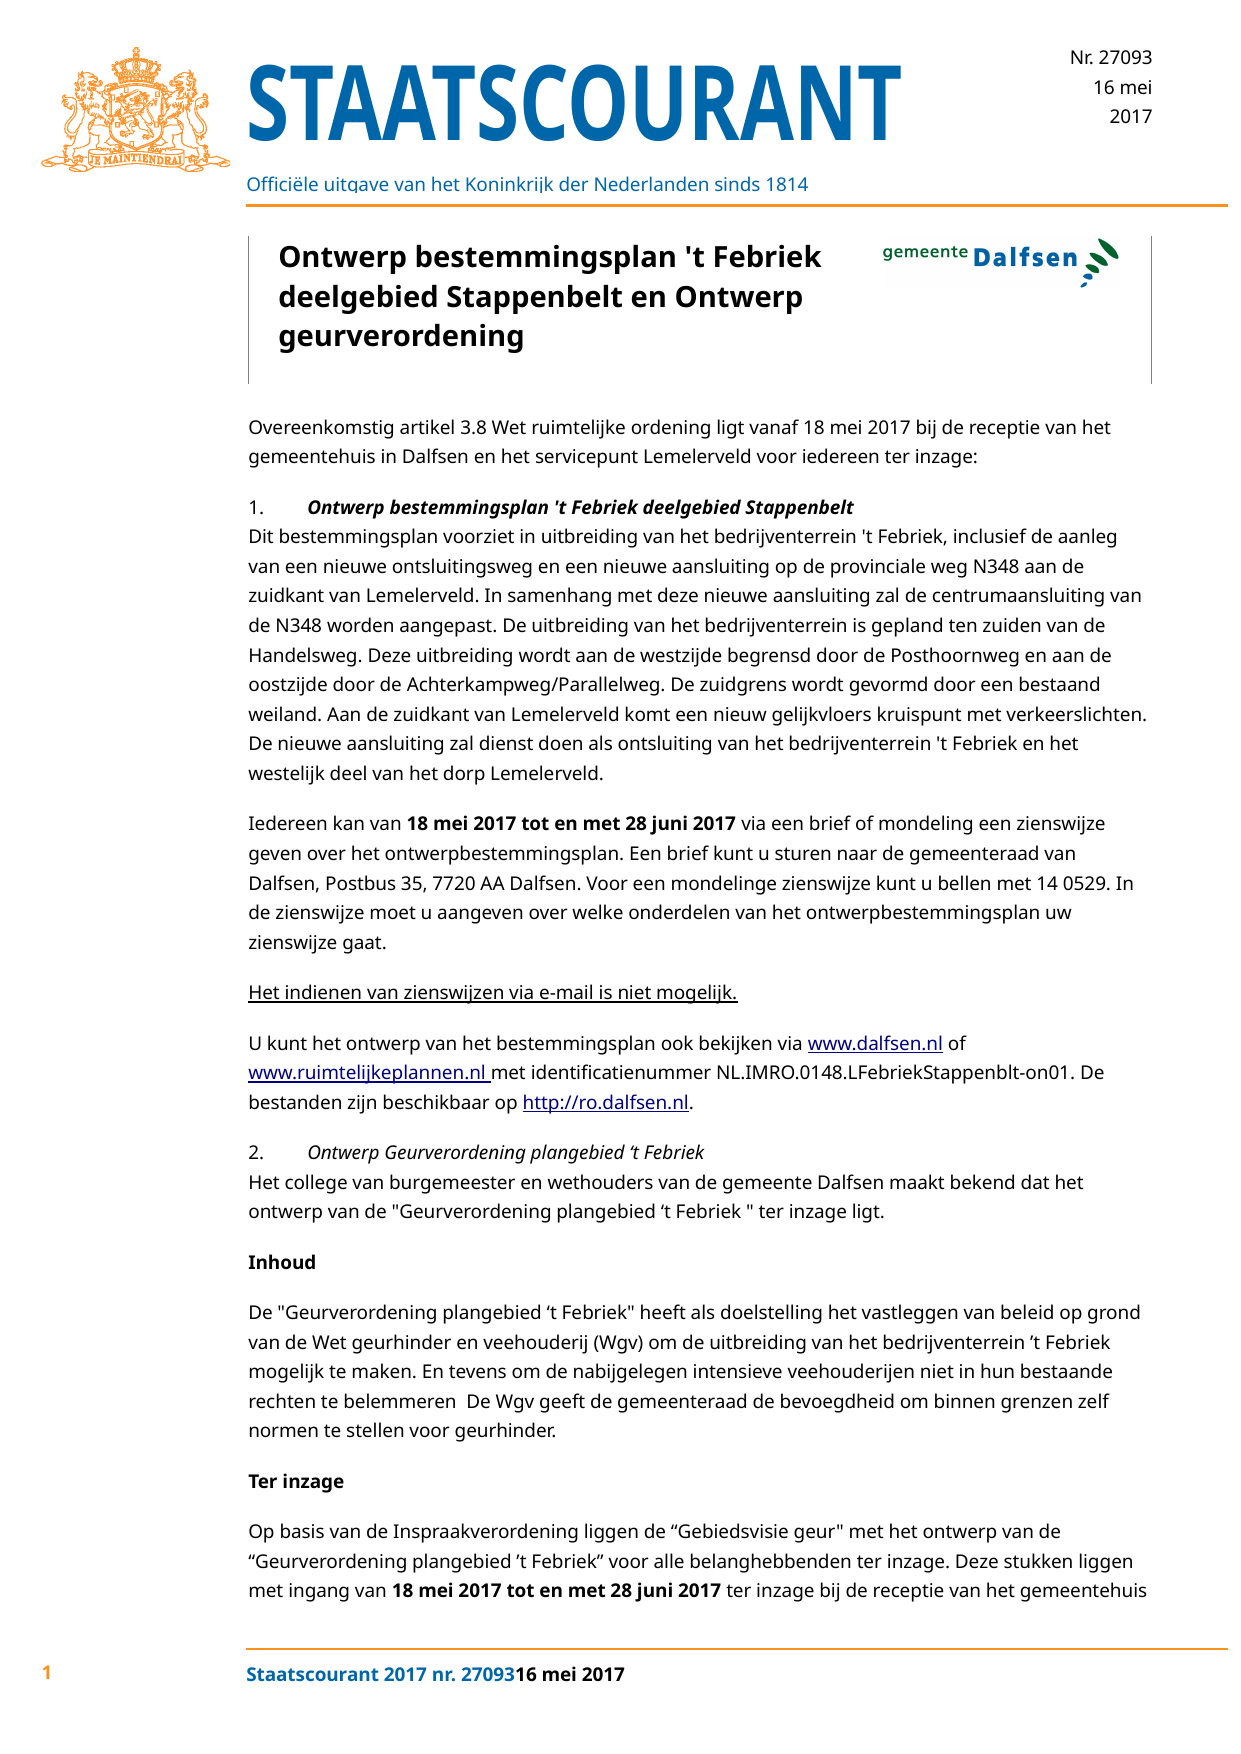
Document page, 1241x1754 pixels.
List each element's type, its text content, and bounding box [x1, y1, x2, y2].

table_header [850, 236, 1151, 384]
list Ontwerp bestemmingsplan 't Febriek deelgebied Stappenbelt [248, 494, 1152, 520]
text Het college van burgemeester en wethouders van de gemeente Dalfsen maakt bekend dat het ontwerp van de "Geurverordening plangebied ‘t Febriek " ter inzage ligt. [248, 1169, 1152, 1224]
text Inhoud [248, 1249, 1152, 1275]
picture [41, 47, 231, 172]
picture [882, 236, 1119, 289]
text Ter inzage [248, 1468, 1152, 1494]
text De "Geurverordening plangebied ‘t Febriek" heeft als doelstelling het vastleggen van beleid op grond van de Wet geurhinder en veehouderij (Wgv) om de uitbreiding van het bedrijventerrein ’t Febriek mogelijk te maken. En tevens om de nabijgelegen intensieve veehouderijen niet in hun bestaande rechten te belemmeren De Wgv geeft de gemeenteraad de bevoegdheid om binnen grenzen zelf normen te stellen voor geurhinder. [248, 1299, 1152, 1443]
text Op basis van de Inspraakverordening liggen de “Gebiedsvisie geur" met het ontwerp van de “Geurverordening plangebied ’t Febriek” voor alle belanghebbenden ter inzage. Deze stukken liggen met ingang van 18 mei 2017 tot en met 28 juni 2017 ter inzage bij de receptie van het gemeentehuis [248, 1518, 1152, 1603]
list Ontwerp Geurverordening plangebied ‘t Febriek [248, 1139, 1152, 1165]
text Dit bestemmingsplan voorziet in uitbreiding van het bedrijventerrein 't Febriek, inclusief de aanleg van een nieuwe ontsluitingsweg en een nieuwe aansluiting op de provinciale weg N348 aan de zuidkant van Lemelerveld. In samenhang met deze nieuwe aansluiting zal de centrumaansluiting van de N348 worden aangepast. De uitbreiding van het bedrijventerrein is gepland ten zuiden van de Handelsweg. Deze uitbreiding wordt aan de westzijde begrensd door de Posthoornweg en aan de oostzijde door de Achterkampweg/Parallelweg. De zuidgrens wordt gevormd door een bestaand weiland. Aan de zuidkant van Lemelerveld komt een nieuw gelijkvloers kruispunt met verkeerslichten. De nieuwe aansluiting zal dienst doen als ontsluiting van het bedrijventerrein 't Febriek en het westelijk deel van het dorp Lemelerveld. [248, 523, 1152, 786]
text Het indienen van zienswijzen via e-mail is niet mogelijk. [248, 979, 1152, 1005]
table_header Ontwerp bestemmingsplan 't Febriek deelgebied Stappenbelt en Ontwerp geurverordening [249, 236, 850, 384]
text Overeenkomstig artikel 3.8 Wet ruimtelijke ordening ligt vanaf 18 mei 2017 bij de receptie van het gemeentehuis in Dalfsen en het servicepunt Lemelerveld voor iedereen ter inzage: [248, 414, 1152, 469]
text Iedereen kan van 18 mei 2017 tot en met 28 juni 2017 via een brief of mondeling een zienswijze geven over het ontwerpbestemmingsplan. Een brief kunt u sturen naar de gemeenteraad van Dalfsen, Postbus 35, 7720 AA Dalfsen. Voor een mondelinge zienswijze kunt u bellen met 14 0529. In de zienswijze moet u aangeven over welke onderdelen van het ontwerpbestemmingsplan uw zienswijze gaat. [248, 811, 1152, 955]
text U kunt het ontwerp van het bestemmingsplan ook bekijken via www.dalfsen.nl of www.ruimtelijkeplannen.nl met identificatienummer NL.IMRO.0148.LFebriekStappenblt-on01. De bestanden zijn beschikbaar op http://ro.dalfsen.nl. [248, 1030, 1152, 1115]
